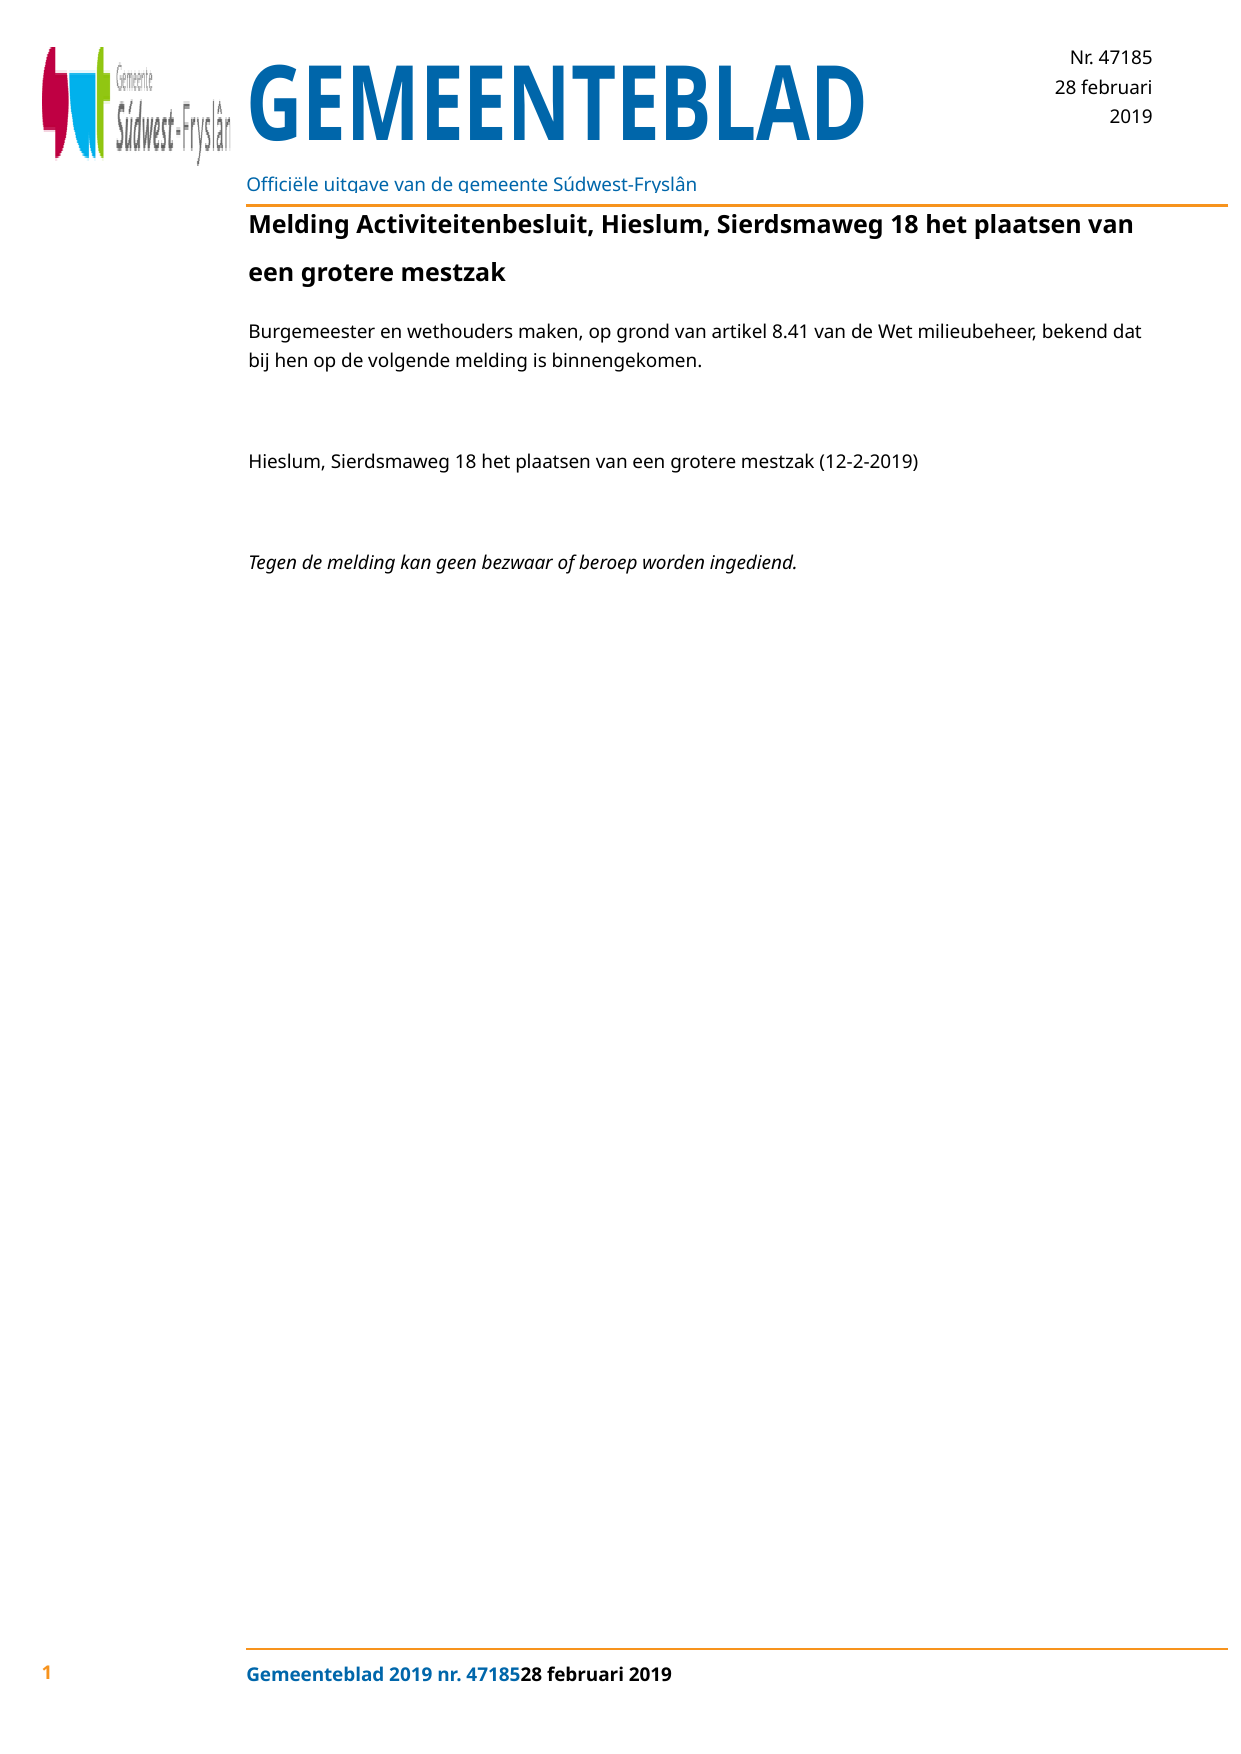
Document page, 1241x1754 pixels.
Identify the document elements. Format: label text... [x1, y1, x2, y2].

text Hieslum, Sierdsmaweg 18 het plaatsen van een grotere mestzak (12-2-2019) [248, 448, 1152, 474]
text Tegen de melding kan geen bezwaar of beroep worden ingediend. [248, 549, 1152, 575]
picture [41, 47, 231, 172]
text Melding Activiteitenbesluit, Hieslum, Sierdsmaweg 18 het plaatsen van een grotere mestzak [248, 207, 1152, 288]
text Burgemeester en wethouders maken, op grond van artikel 8.41 van de Wet milieubeheer, bekend dat bij hen op de volgende melding is binnengekomen. [248, 318, 1152, 373]
